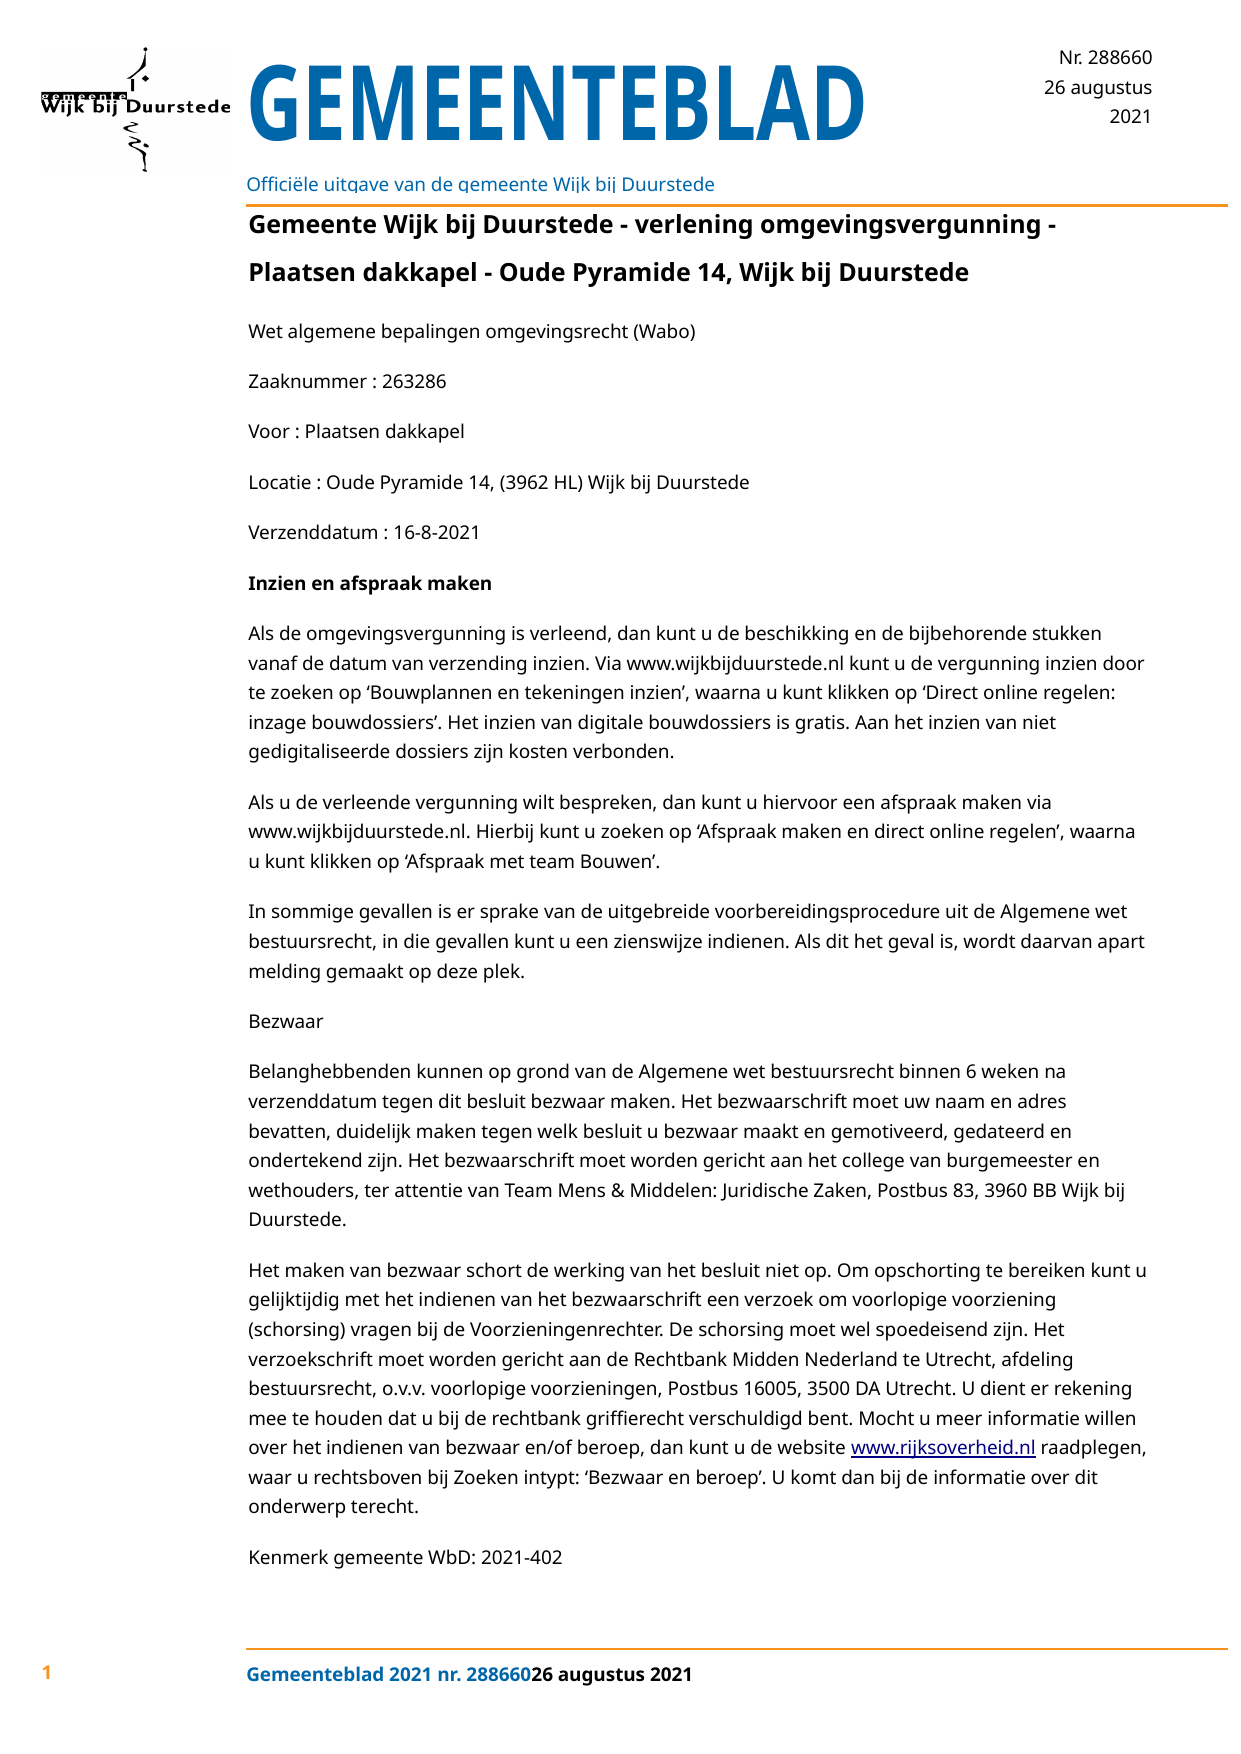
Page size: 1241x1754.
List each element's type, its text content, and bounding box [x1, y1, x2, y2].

text Als de omgevingsvergunning is verleend, dan kunt u de beschikking en de bijbehorende stukken vanaf de datum van verzending inzien. Via www.wijkbijduurstede.nl kunt u de vergunning inzien door te zoeken op ‘Bouwplannen en tekeningen inzien’, waarna u kunt klikken op ‘Direct online regelen: inzage bouwdossiers’. Het inzien van digitale bouwdossiers is gratis. Aan het inzien van niet gedigitaliseerde dossiers zijn kosten verbonden. [248, 620, 1152, 764]
text Bezwaar [248, 1008, 1152, 1034]
text Voor : Plaatsen dakkapel [248, 419, 1152, 444]
text Als u de verleende vergunning wilt bespreken, dan kunt u hiervoor een afspraak maken via www.wijkbijduurstede.nl. Hierbij kunt u zoeken op ‘Afspraak maken en direct online regelen’, waarna u kunt klikken op ‘Afspraak met team Bouwen’. [248, 789, 1152, 874]
text Locatie : Oude Pyramide 14, (3962 HL) Wijk bij Duurstede [248, 469, 1152, 495]
text Wet algemene bepalingen omgevingsrecht (Wabo) [248, 318, 1152, 344]
text Verzenddatum : 16-8-2021 [248, 519, 1152, 545]
text Zaaknummer : 263286 [248, 368, 1152, 394]
text Gemeente Wijk bij Duurstede - verlening omgevingsvergunning - Plaatsen dakkapel - Oude Pyramide 14, Wijk bij Duurstede [248, 207, 1152, 288]
text In sommige gevallen is er sprake van de uitgebreide voorbereidingsprocedure uit de Algemene wet bestuursrecht, in die gevallen kunt u een zienswijze indienen. Als dit het geval is, wordt daarvan apart melding gemaakt op deze plek. [248, 899, 1152, 984]
text Belanghebbenden kunnen op grond van de Algemene wet bestuursrecht binnen 6 weken na verzenddatum tegen dit besluit bezwaar maken. Het bezwaarschrift moet uw naam en adres bevatten, duidelijk maken tegen welk besluit u bezwaar maakt en gemotiveerd, gedateerd en ondertekend zijn. Het bezwaarschrift moet worden gericht aan het college van burgemeester en wethouders, ter attentie van Team Mens & Middelen: Juridische Zaken, Postbus 83, 3960 BB Wijk bij Duurstede. [248, 1059, 1152, 1232]
text Het maken van bezwaar schort de werking van het besluit niet op. Om opschorting te bereiken kunt u gelijktijdig met het indienen van het bezwaarschrift een verzoek om voorlopige voorziening (schorsing) vragen bij de Voorzieningenrechter. De schorsing moet wel spoedeisend zijn. Het verzoekschrift moet worden gericht aan de Rechtbank Midden Nederland te Utrecht, afdeling bestuursrecht, o.v.v. voorlopige voorzieningen, Postbus 16005, 3500 DA Utrecht. U dient er rekening mee te houden dat u bij de rechtbank griffierecht verschuldigd bent. Mocht u meer informatie willen over het indienen van bezwaar en/of beroep, dan kunt u de website www.rijksoverheid.nl raadplegen, waar u rechtsboven bij Zoeken intypt: ‘Bezwaar en beroep’. U komt dan bij de informatie over dit onderwerp terecht. [248, 1257, 1152, 1519]
text Inzien en afspraak maken [248, 570, 1152, 596]
picture [41, 47, 231, 172]
text Kenmerk gemeente WbD: 2021-402 [248, 1544, 1152, 1570]
